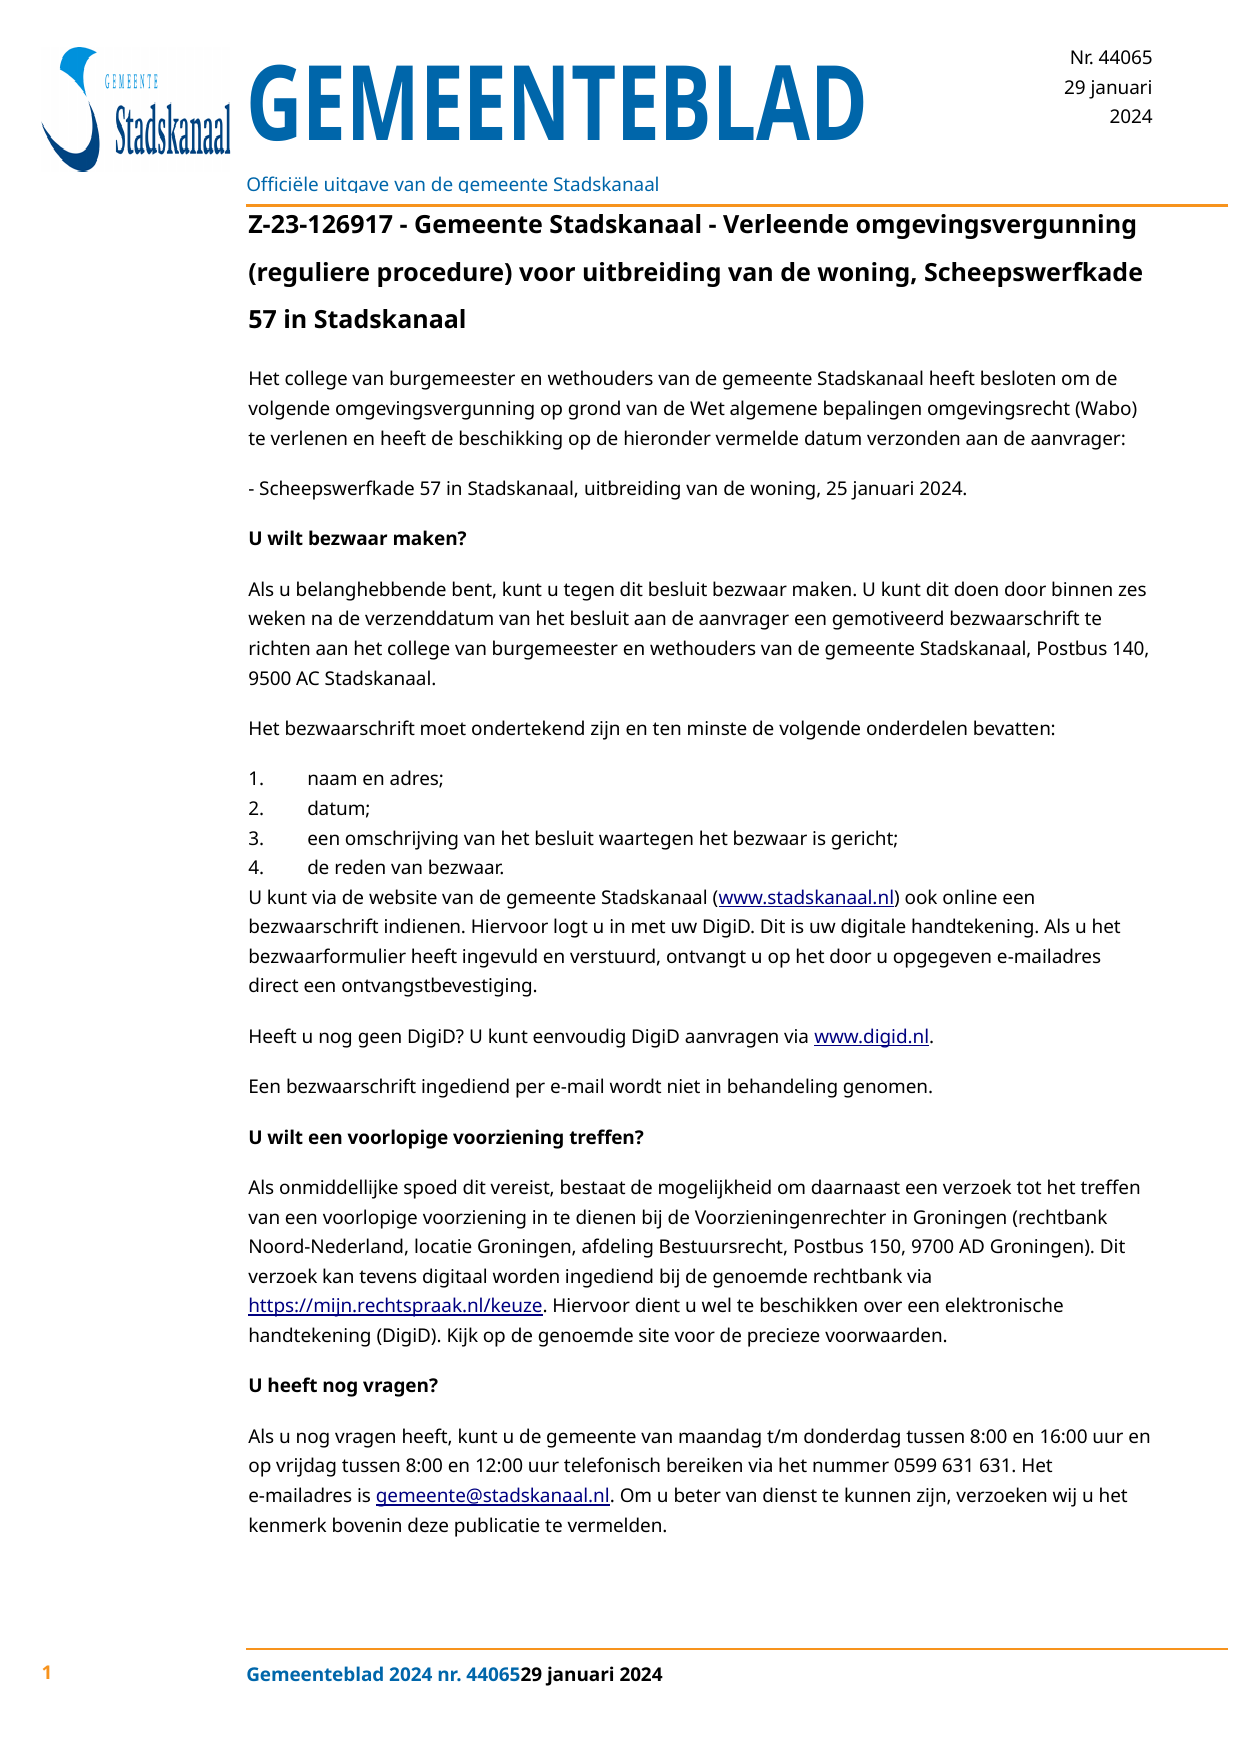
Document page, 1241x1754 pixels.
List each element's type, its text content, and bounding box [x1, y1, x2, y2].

list datum; [248, 795, 1152, 821]
picture [41, 47, 231, 172]
text Z-23-126917 - Gemeente Stadskanaal - Verleende omgevingsvergunning (reguliere procedure) voor uitbreiding van de woning, Scheepswerfkade 57 in Stadskanaal [248, 207, 1152, 336]
text U wilt bezwaar maken? [248, 526, 1152, 551]
list de reden van bezwaar. [248, 854, 1152, 880]
list een omschrijving van het besluit waartegen het bezwaar is gericht; [248, 825, 1152, 850]
text U heeft nog vragen? [248, 1373, 1152, 1398]
text Heeft u nog geen DigiD? U kunt eenvoudig DigiD aanvragen via www.digid.nl. [248, 1023, 1152, 1049]
text Als u belanghebbende bent, kunt u tegen dit besluit bezwaar maken. U kunt dit doen door binnen zes weken na de verzenddatum van het besluit aan de aanvrager een gemotiveerd bezwaarschrift te richten aan het college van burgemeester en wethouders van de gemeente Stadskanaal, Postbus 140, 9500 AC Stadskanaal. [248, 576, 1152, 690]
text Het college van burgemeester en wethouders van de gemeente Stadskanaal heeft besloten om de volgende omgevingsvergunning op grond van de Wet algemene bepalingen omgevingsrecht (Wabo) te verlenen en heeft de beschikking op de hieronder vermelde datum verzonden aan de aanvrager: [248, 366, 1152, 450]
text Als u nog vragen heeft, kunt u de gemeente van maandag t/m donderdag tussen 8:00 en 16:00 uur en op vrijdag tussen 8:00 en 12:00 uur telefonisch bereiken via het nummer 0599 631 631. Het e‑mailadres is gemeente@stadskanaal.nl. Om u beter van dienst te kunnen zijn, verzoeken wij u het kenmerk bovenin deze publicatie te vermelden. [248, 1423, 1152, 1537]
text Als onmiddellijke spoed dit vereist, bestaat de mogelijkheid om daarnaast een verzoek tot het treffen van een voorlopige voorziening in te dienen bij de Voorzieningenrechter in Groningen (rechtbank Noord-Nederland, locatie Groningen, afdeling Bestuursrecht, Postbus 150, 9700 AD Groningen). Dit verzoek kan tevens digitaal worden ingediend bij de genoemde rechtbank via https://mijn.rechtspraak.nl/keuze. Hiervoor dient u wel te beschikken over een elektronische handtekening (DigiD). Kijk op de genoemde site voor de precieze voorwaarden. [248, 1174, 1152, 1348]
text Het bezwaarschrift moet ondertekend zijn en ten minste de volgende onderdelen bevatten: [248, 715, 1152, 741]
text U kunt via de website van de gemeente Stadskanaal (www.stadskanaal.nl) ook online een bezwaarschrift indienen. Hiervoor logt u in met uw DigiD. Dit is uw digitale handtekening. Als u het bezwaarformulier heeft ingevuld en verstuurd, ontvangt u op het door u opgegeven e‑mailadres direct een ontvangstbevestiging. [248, 884, 1152, 998]
text Een bezwaarschrift ingediend per e‑mail wordt niet in behandeling genomen. [248, 1073, 1152, 1099]
list naam en adres; [248, 766, 1152, 791]
text U wilt een voorlopige voorziening treffen? [248, 1124, 1152, 1149]
text - Scheepswerfkade 57 in Stadskanaal, uitbreiding van de woning, 25 januari 2024. [248, 475, 1152, 501]
